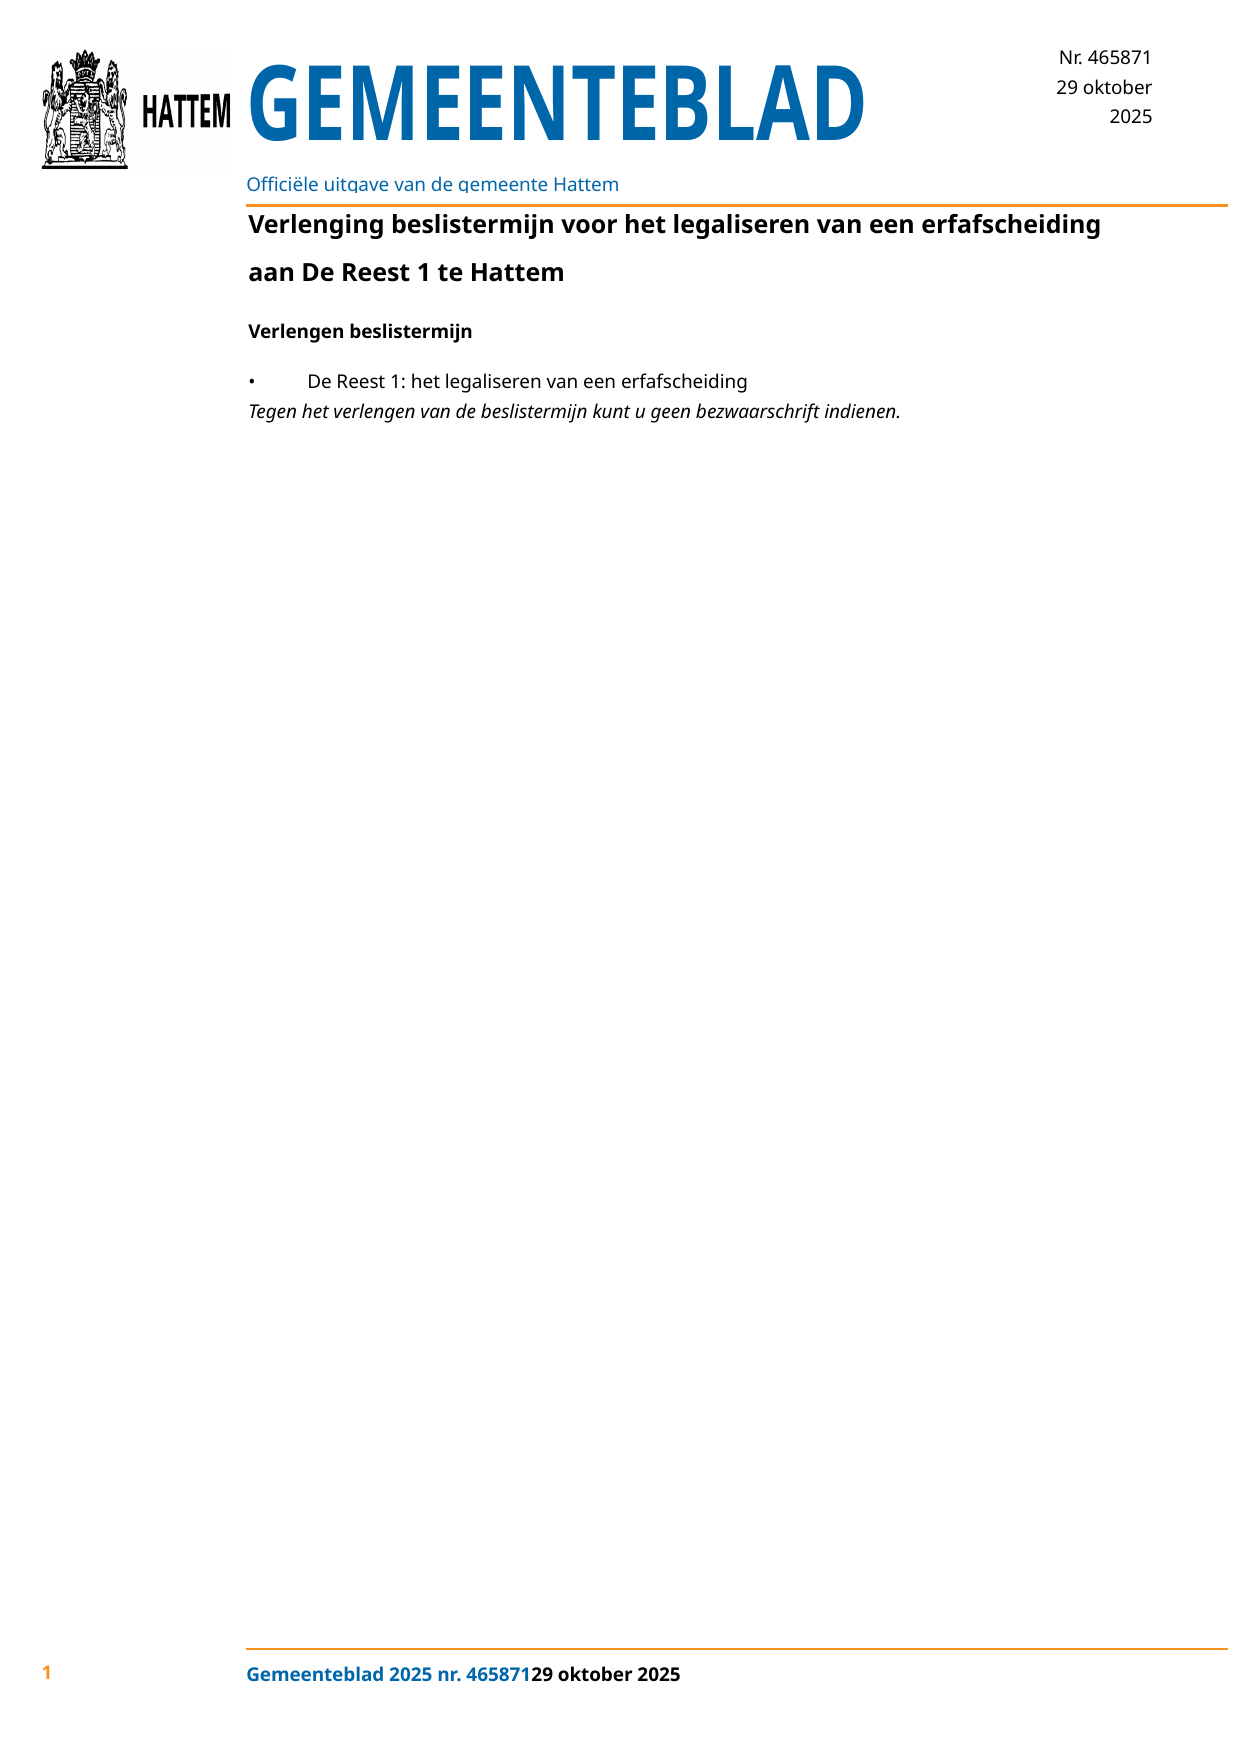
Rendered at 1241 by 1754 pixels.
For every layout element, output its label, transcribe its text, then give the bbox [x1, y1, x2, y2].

text Verlenging beslistermijn voor het legaliseren van een erfafscheiding aan De Reest 1 te Hattem [248, 207, 1152, 288]
text Tegen het verlengen van de beslistermijn kunt u geen bezwaarschrift indienen. [248, 398, 1152, 424]
list De Reest 1: het legaliseren van een erfafscheiding [248, 368, 1152, 394]
picture [41, 47, 231, 172]
text Verlengen beslistermijn [248, 318, 1152, 344]
